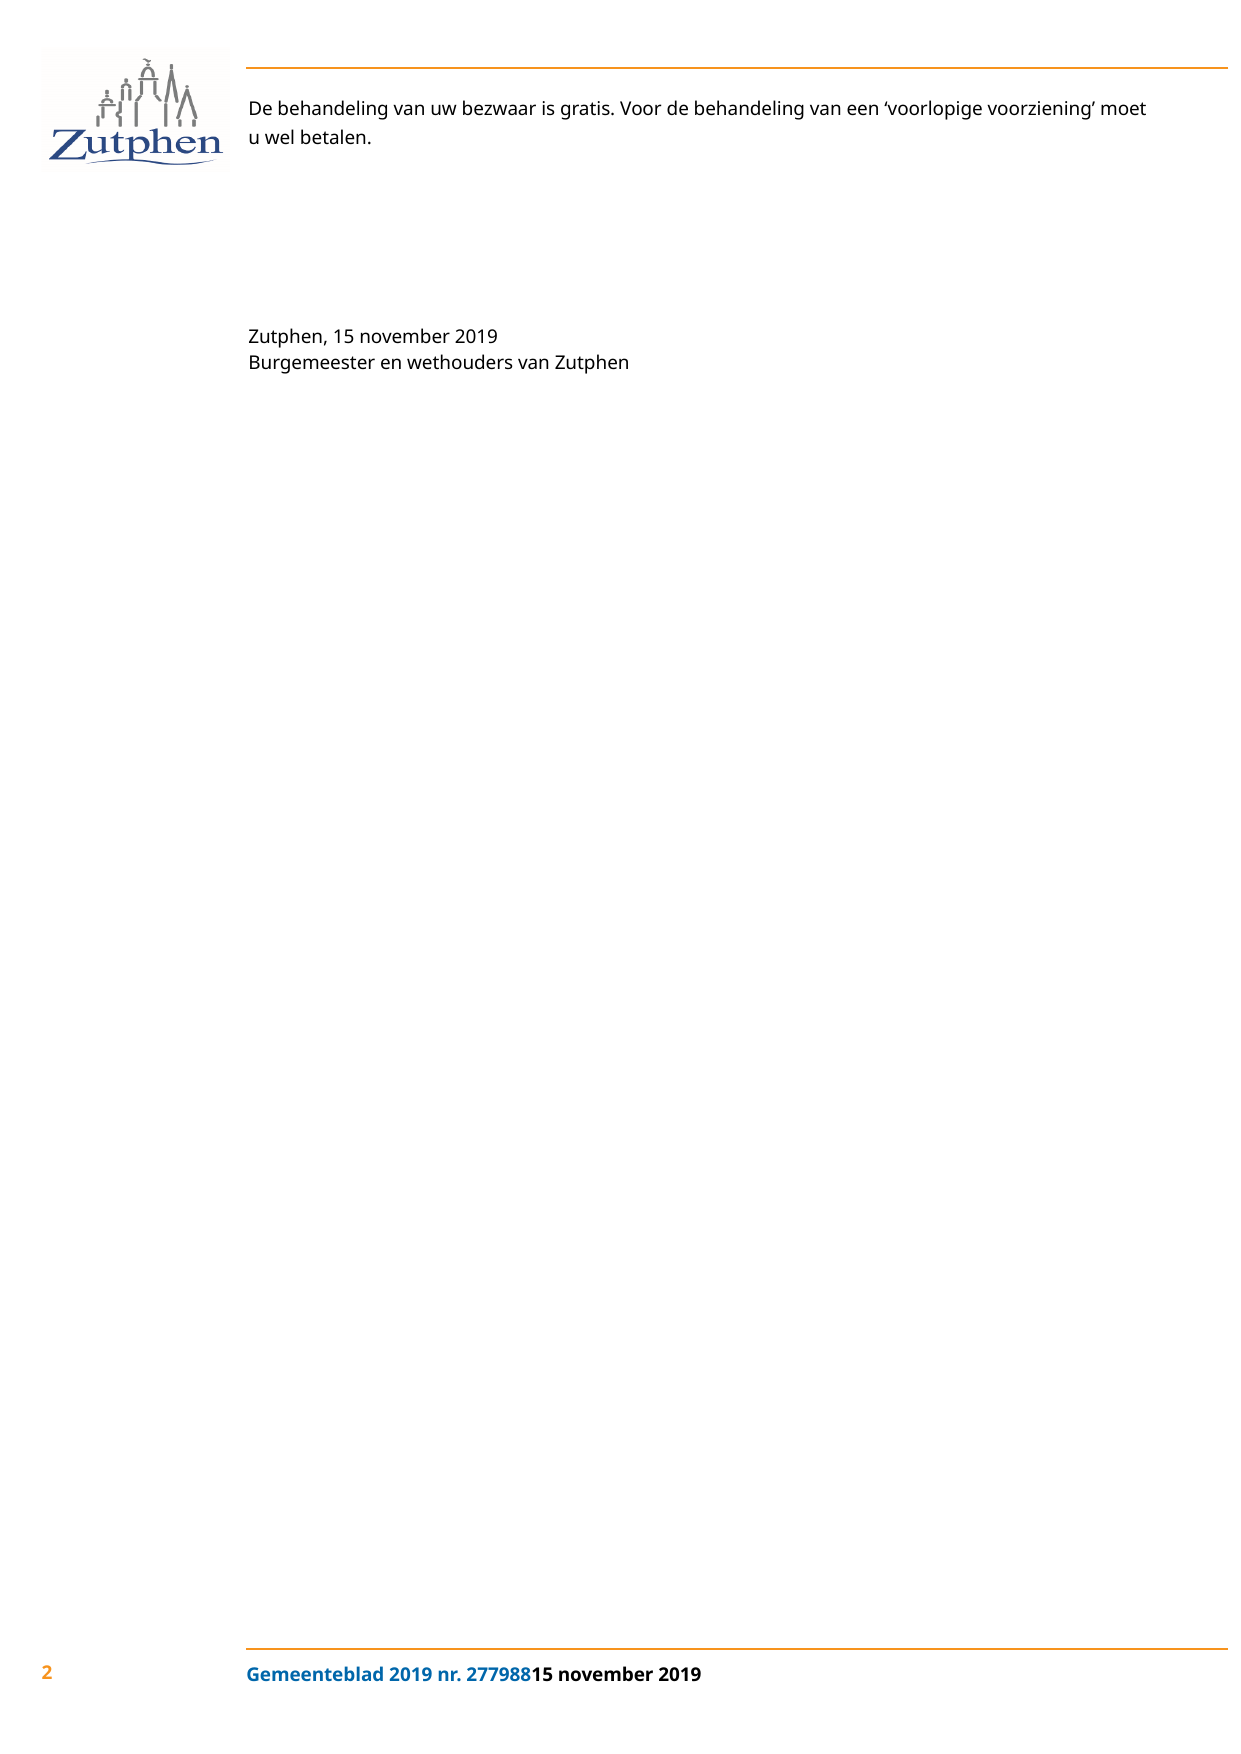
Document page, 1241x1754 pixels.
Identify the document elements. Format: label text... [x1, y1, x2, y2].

picture [41, 47, 231, 172]
text Burgemeester en wethouders van Zutphen [248, 349, 1152, 375]
text De behandeling van uw bezwaar is gratis. Voor de behandeling van een ‘voorlopige voorziening’ moet u wel betalen. [248, 95, 1152, 150]
text Zutphen, 15 november 2019 [248, 323, 1152, 349]
